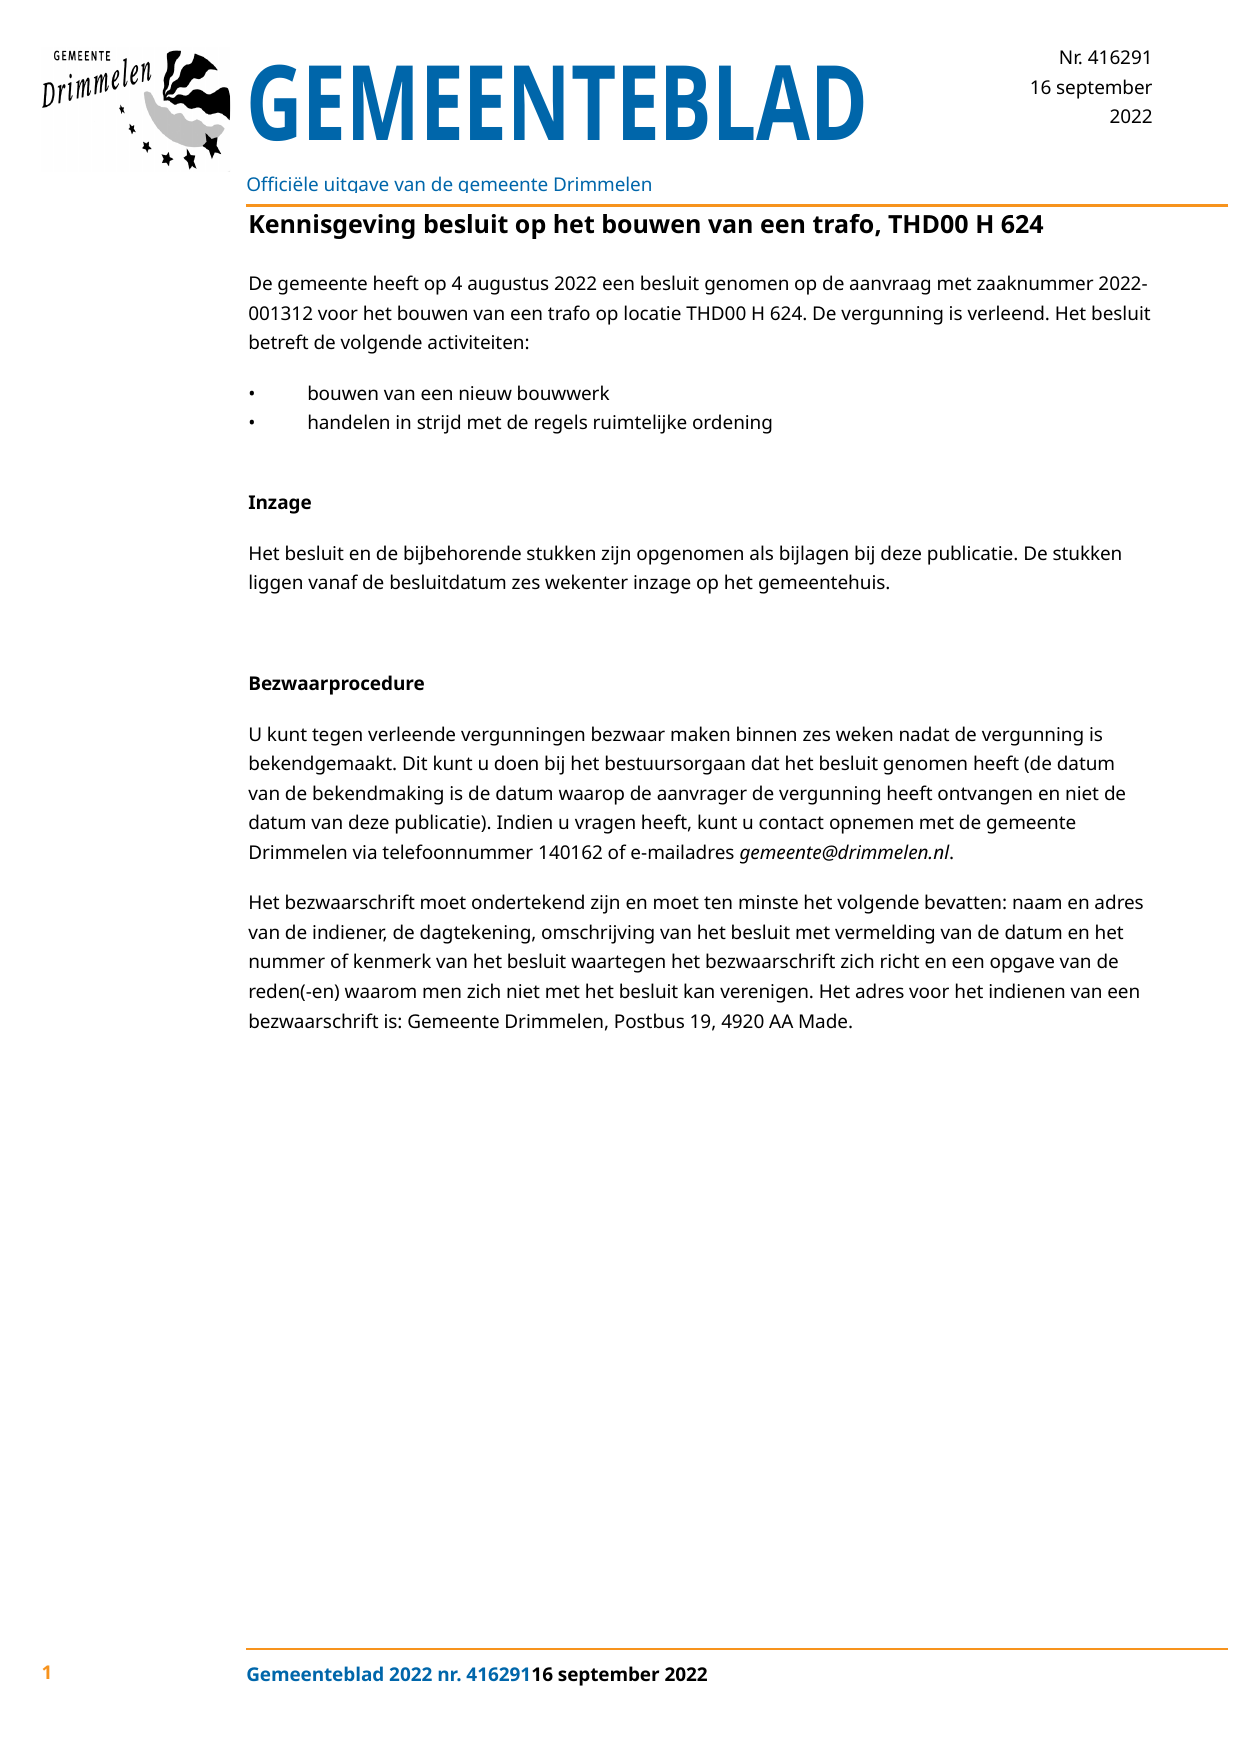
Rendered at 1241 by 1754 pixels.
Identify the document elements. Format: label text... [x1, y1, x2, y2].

list handelen in strijd met de regels ruimtelijke ordening [248, 409, 1152, 435]
text Inzage [248, 489, 1152, 515]
text Het bezwaarschrift moet ondertekend zijn en moet ten minste het volgende bevatten: naam en adres van de indiener, de dagtekening, omschrijving van het besluit met vermelding van de datum en het nummer of kenmerk van het besluit waartegen het bezwaarschrift zich richt en een opgave van de reden(-en) waarom men zich niet met het besluit kan verenigen. Het adres voor het indienen van een bezwaarschrift is: Gemeente Drimmelen, Postbus 19, 4920 AA Made. [248, 889, 1152, 1033]
text De gemeente heeft op 4 augustus 2022 een besluit genomen op de aanvraag met zaaknummer 2022-001312 voor het bouwen van een trafo op locatie THD00 H 624. De vergunning is verleend. Het besluit betreft de volgende activiteiten: [248, 270, 1152, 355]
picture [41, 47, 231, 172]
list bouwen van een nieuw bouwwerk [248, 380, 1152, 406]
text U kunt tegen verleende vergunningen bezwaar maken binnen zes weken nadat de vergunning is bekendgemaakt. Dit kunt u doen bij het bestuursorgaan dat het besluit genomen heeft (de datum van de bekendmaking is de datum waarop de aanvrager de vergunning heeft ontvangen en niet de datum van deze publicatie). Indien u vragen heeft, kunt u contact opnemen met de gemeente Drimmelen via telefoonnummer 140162 of e-mailadres gemeente@drimmelen.nl. [248, 721, 1152, 865]
text Bezwaarprocedure [248, 670, 1152, 696]
text Kennisgeving besluit op het bouwen van een trafo, THD00 H 624 [248, 207, 1152, 241]
text Het besluit en de bijbehorende stukken zijn opgenomen als bijlagen bij deze publicatie. De stukken liggen vanaf de besluitdatum zes wekenter inzage op het gemeentehuis. [248, 540, 1152, 595]
